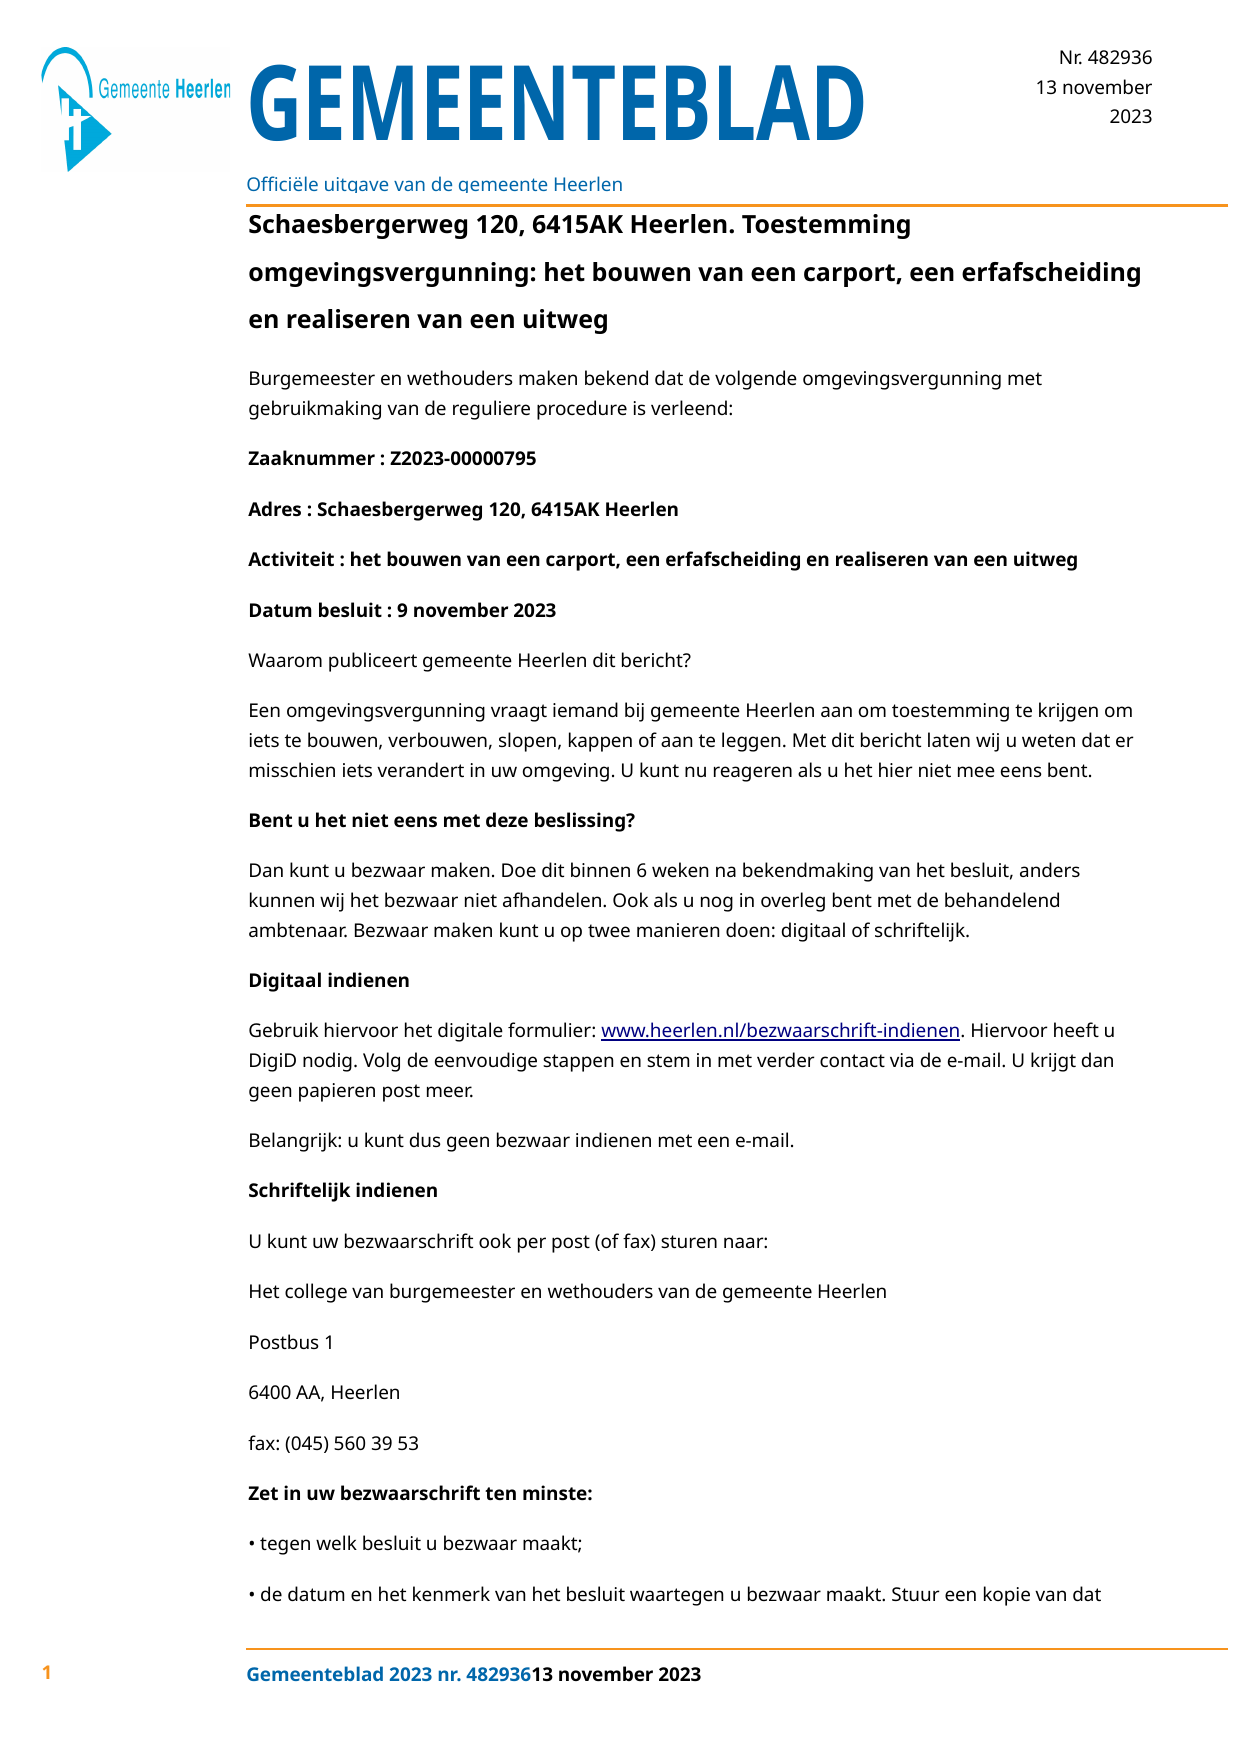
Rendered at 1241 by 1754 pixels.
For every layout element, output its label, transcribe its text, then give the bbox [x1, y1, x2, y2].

text Schaesbergerweg 120, 6415AK Heerlen. Toestemming omgevingsvergunning: het bouwen van een carport, een erfafscheiding en realiseren van een uitweg [248, 207, 1152, 336]
text Dan kunt u bezwaar maken. Doe dit binnen 6 weken na bekendmaking van het besluit, anders kunnen wij het bezwaar niet afhandelen. Ook als u nog in overleg bent met de behandelend ambtenaar. Bezwaar maken kunt u op twee manieren doen: digitaal of schriftelijk. [248, 858, 1152, 942]
text Zaaknummer : Z2023-00000795 [248, 446, 1152, 471]
text Bent u het niet eens met deze beslissing? [248, 807, 1152, 833]
text Belangrijk: u kunt dus geen bezwaar indienen met een e-mail. [248, 1127, 1152, 1153]
text Activiteit : het bouwen van een carport, een erfafscheiding en realiseren van een uitweg [248, 546, 1152, 572]
picture [41, 47, 59, 70]
text U kunt uw bezwaarschrift ook per post (of fax) sturen naar: [248, 1228, 1152, 1254]
text Postbus 1 [248, 1329, 1152, 1354]
text • tegen welk besluit u bezwaar maakt; [248, 1531, 1152, 1556]
picture [41, 47, 231, 172]
text Digitaal indienen [248, 967, 1152, 993]
text Schriftelijk indienen [248, 1178, 1152, 1203]
text Het college van burgemeester en wethouders van de gemeente Heerlen [248, 1278, 1152, 1304]
text Burgemeester en wethouders maken bekend dat de volgende omgevingsvergunning met gebruikmaking van de reguliere procedure is verleend: [248, 366, 1152, 421]
text 6400 AA, Heerlen [248, 1379, 1152, 1405]
text fax: (045) 560 39 53 [248, 1430, 1152, 1455]
text Een omgevingsvergunning vraagt iemand bij gemeente Heerlen aan om toestemming te krijgen om iets te bouwen, verbouwen, slopen, kappen of aan te leggen. Met dit bericht laten wij u weten dat er misschien iets verandert in uw omgeving. U kunt nu reageren als u het hier niet mee eens bent. [248, 698, 1152, 782]
text Gebruik hiervoor het digitale formulier: www.heerlen.nl/bezwaarschrift-indienen. Hiervoor heeft u DigiD nodig. Volg de eenvoudige stappen en stem in met verder contact via de e-mail. U krijgt dan geen papieren post meer. [248, 1018, 1152, 1102]
text Adres : Schaesbergerweg 120, 6415AK Heerlen [248, 496, 1152, 522]
text • de datum en het kenmerk van het besluit waartegen u bezwaar maakt. Stuur een kopie van dat [248, 1581, 1152, 1607]
text Datum besluit : 9 november 2023 [248, 597, 1152, 622]
text Waarom publiceert gemeente Heerlen dit bericht? [248, 647, 1152, 673]
text Zet in uw bezwaarschrift ten minste: [248, 1480, 1152, 1506]
